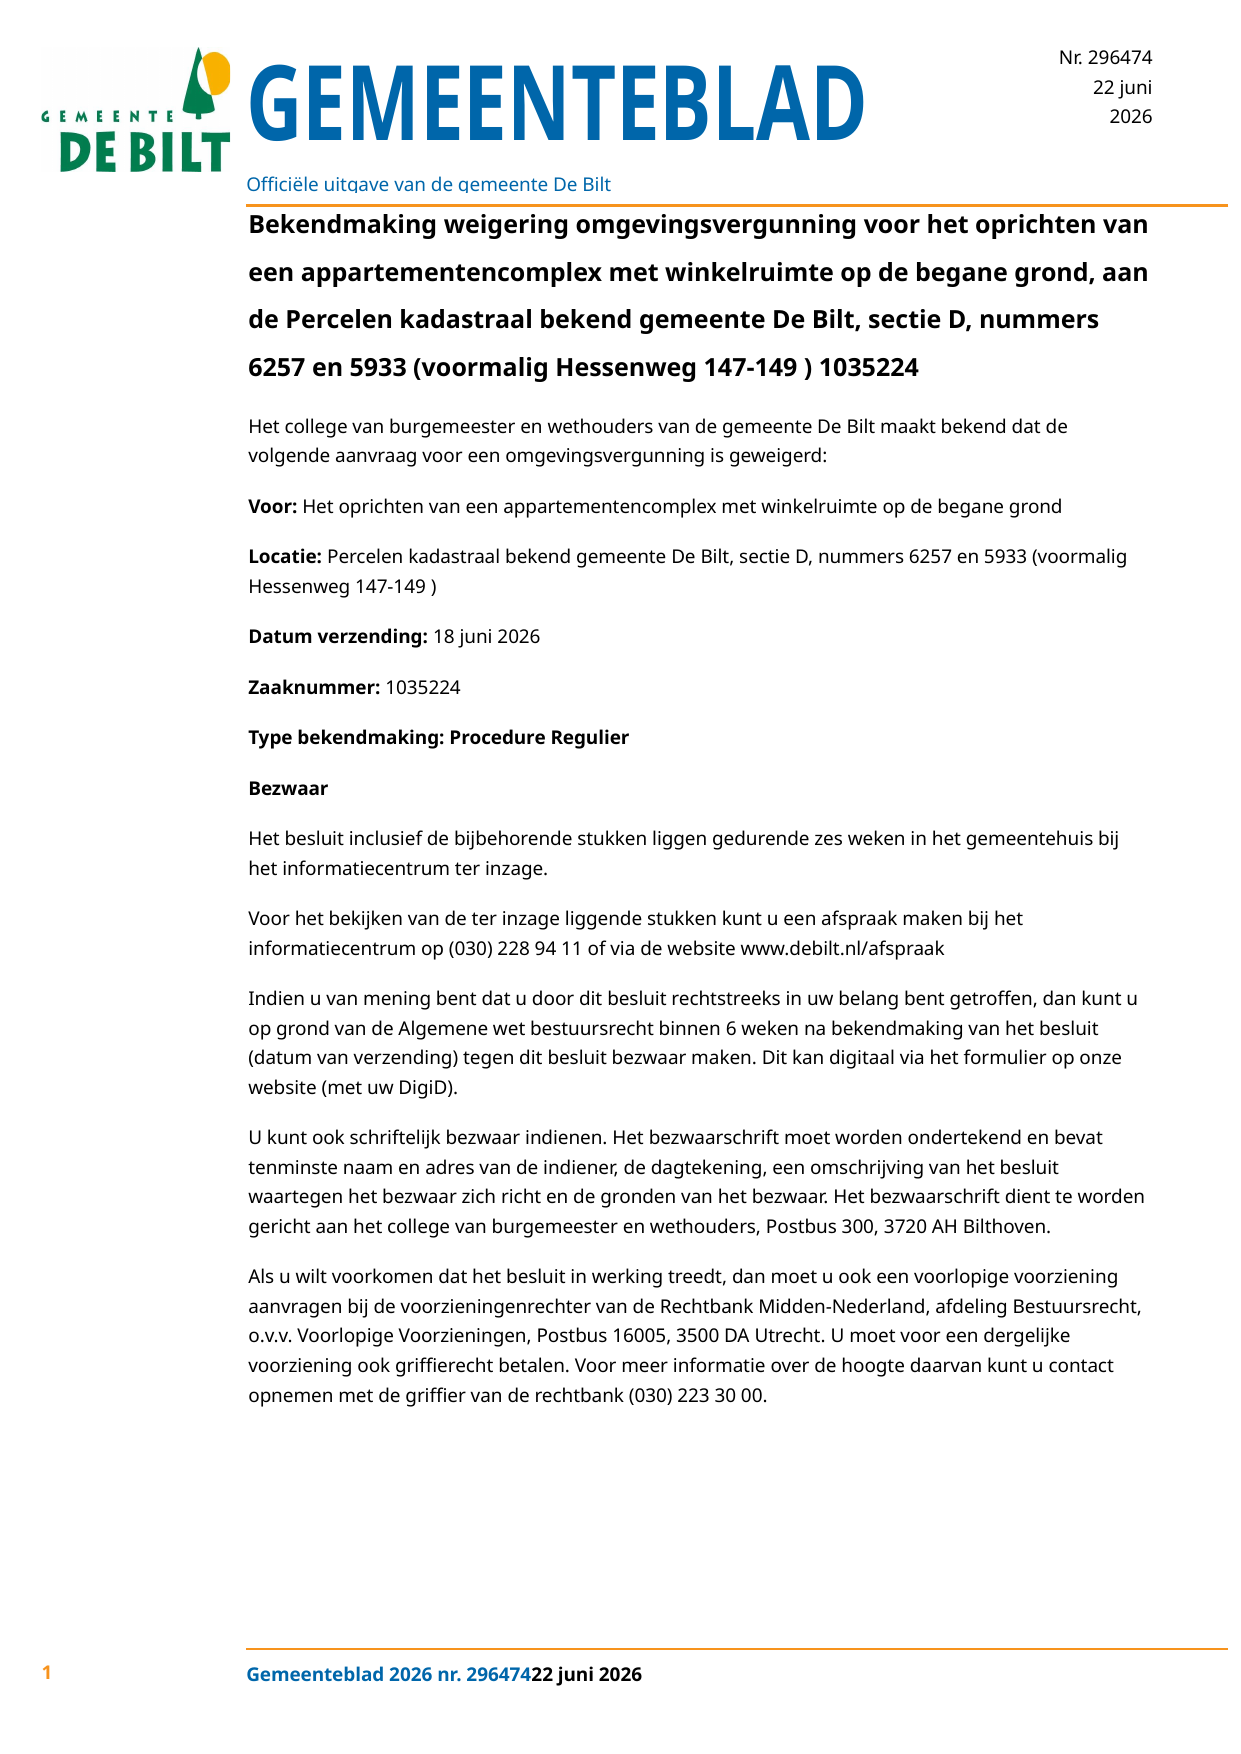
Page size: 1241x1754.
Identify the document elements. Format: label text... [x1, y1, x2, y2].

text Zaaknummer: 1035224 [248, 674, 1152, 700]
text Het besluit inclusief de bijbehorende stukken liggen gedurende zes weken in het gemeentehuis bij het informatiecentrum ter inzage. [248, 825, 1152, 881]
text U kunt ook schriftelijk bezwaar indienen. Het bezwaarschrift moet worden ondertekend en bevat tenminste naam en adres van de indiener, de dagtekening, een omschrijving van het besluit waartegen het bezwaar zich richt en de gronden van het bezwaar. Het bezwaarschrift dient te worden gericht aan het college van burgemeester en wethouders, Postbus 300, 3720 AH Bilthoven. [248, 1124, 1152, 1239]
text Bekendmaking weigering omgevingsvergunning voor het oprichten van een appartementencomplex met winkelruimte op de begane grond, aan de Percelen kadastraal bekend gemeente De Bilt, sectie D, nummers 6257 en 5933 (voormalig Hessenweg 147-149 ) 1035224 [248, 207, 1152, 384]
text Als u wilt voorkomen dat het besluit in werking treedt, dan moet u ook een voorlopige voorziening aanvragen bij de voorzieningenrechter van de Rechtbank Midden-Nederland, afdeling Bestuursrecht, o.v.v. Voorlopige Voorzieningen, Postbus 16005, 3500 DA Utrecht. U moet voor een dergelijke voorziening ook griffierecht betalen. Voor meer informatie over de hoogte daarvan kunt u contact opnemen met de griffier van de rechtbank (030) 223 30 00. [248, 1263, 1152, 1408]
text Bezwaar [248, 775, 1152, 801]
picture [41, 47, 231, 172]
text Locatie: Percelen kadastraal bekend gemeente De Bilt, sectie D, nummers 6257 en 5933 (voormalig Hessenweg 147-149 ) [248, 543, 1152, 599]
text Type bekendmaking: Procedure Regulier [248, 724, 1152, 750]
text Voor: Het oprichten van een appartementencomplex met winkelruimte op de begane grond [248, 493, 1152, 519]
text Indien u van mening bent dat u door dit besluit rechtstreeks in uw belang bent getroffen, dan kunt u op grond van de Algemene wet bestuursrecht binnen 6 weken na bekendmaking van het besluit (datum van verzending) tegen dit besluit bezwaar maken. Dit kan digitaal via het formulier op onze website (met uw DigiD). [248, 985, 1152, 1100]
text Voor het bekijken van de ter inzage liggende stukken kunt u een afspraak maken bij het informatiecentrum op (030) 228 94 11 of via de website www.debilt.nl/afspraak [248, 905, 1152, 961]
text Het college van burgemeester en wethouders van de gemeente De Bilt maakt bekend dat de volgende aanvraag voor een omgevingsvergunning is geweigerd: [248, 413, 1152, 468]
text Datum verzending: 18 juni 2026 [248, 623, 1152, 649]
